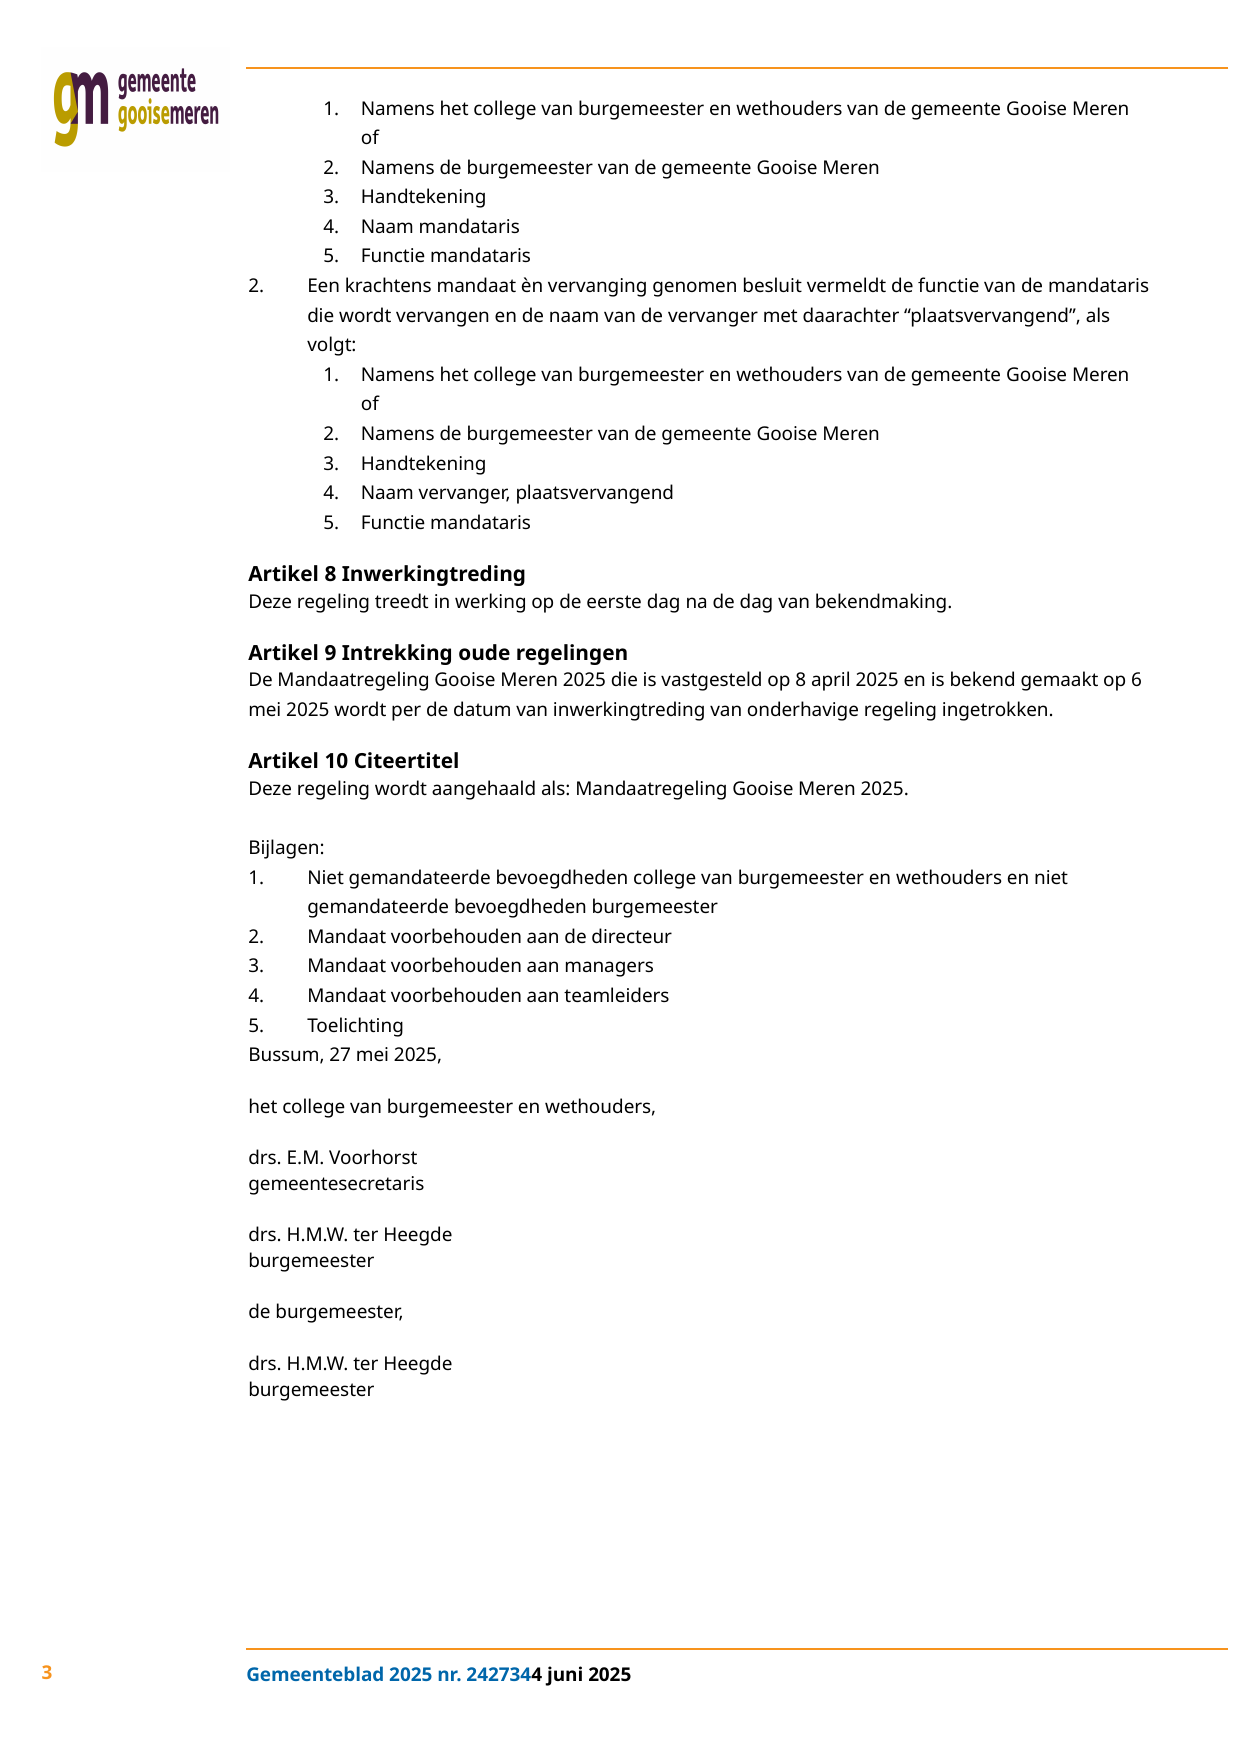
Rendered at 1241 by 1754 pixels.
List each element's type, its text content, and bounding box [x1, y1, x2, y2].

text Bijlagen: [248, 834, 1152, 860]
list Handtekening [323, 183, 1152, 209]
text drs. E.M. Voorhorst [248, 1144, 1152, 1170]
list Mandaat voorbehouden aan managers [248, 953, 1152, 978]
list Namens het college van burgemeester en wethouders van de gemeente Gooise Meren of [323, 361, 1152, 416]
list Naam mandataris [323, 213, 1152, 239]
list Namens het college van burgemeester en wethouders van de gemeente Gooise Meren of [323, 95, 1152, 150]
list Toelichting [248, 1012, 1152, 1037]
text burgemeester [248, 1376, 1152, 1402]
text Artikel 10 Citeertitel [248, 747, 1152, 775]
text Artikel 8 Inwerkingtreding [248, 559, 1152, 588]
list Handtekening [323, 450, 1152, 476]
list Mandaat voorbehouden aan de directeur [248, 923, 1152, 949]
list Namens de burgemeester van de gemeente Gooise Meren [323, 154, 1152, 180]
text drs. H.M.W. ter Heegde [248, 1221, 1152, 1247]
list Mandaat voorbehouden aan teamleiders [248, 982, 1152, 1008]
list Naam vervanger, plaatsvervangend [323, 479, 1152, 505]
text Artikel 9 Intrekking oude regelingen [248, 638, 1152, 667]
list Functie mandataris [323, 243, 1152, 268]
text De Mandaatregeling Gooise Meren 2025 die is vastgesteld op 8 april 2025 en is bekend gemaakt op 6 mei 2025 wordt per de datum van inwerkingtreding van onderhavige regeling ingetrokken. [248, 667, 1152, 722]
text Bussum, 27 mei 2025, [248, 1041, 1152, 1067]
list Functie mandataris [323, 509, 1152, 535]
text Deze regeling treedt in werking op de eerste dag na de dag van bekendmaking. [248, 588, 1152, 613]
text drs. H.M.W. ter Heegde [248, 1350, 1152, 1376]
list Namens de burgemeester van de gemeente Gooise Meren [323, 420, 1152, 446]
picture [41, 47, 231, 172]
text het college van burgemeester en wethouders, [248, 1093, 1152, 1118]
text de burgemeester, [248, 1299, 1152, 1324]
text Deze regeling wordt aangehaald als: Mandaatregeling Gooise Meren 2025. [248, 775, 1152, 801]
text gemeentesecretaris [248, 1170, 1152, 1196]
list Een krachtens mandaat èn vervanging genomen besluit vermeldt de functie van de mandataris die wordt vervangen en de naam van de vervanger met daarachter “plaatsvervangend”, als volgt: [248, 272, 1152, 357]
text burgemeester [248, 1247, 1152, 1273]
list Niet gemandateerde bevoegdheden college van burgemeester en wethouders en niet gemandateerde bevoegdheden burgemeester [248, 864, 1152, 919]
